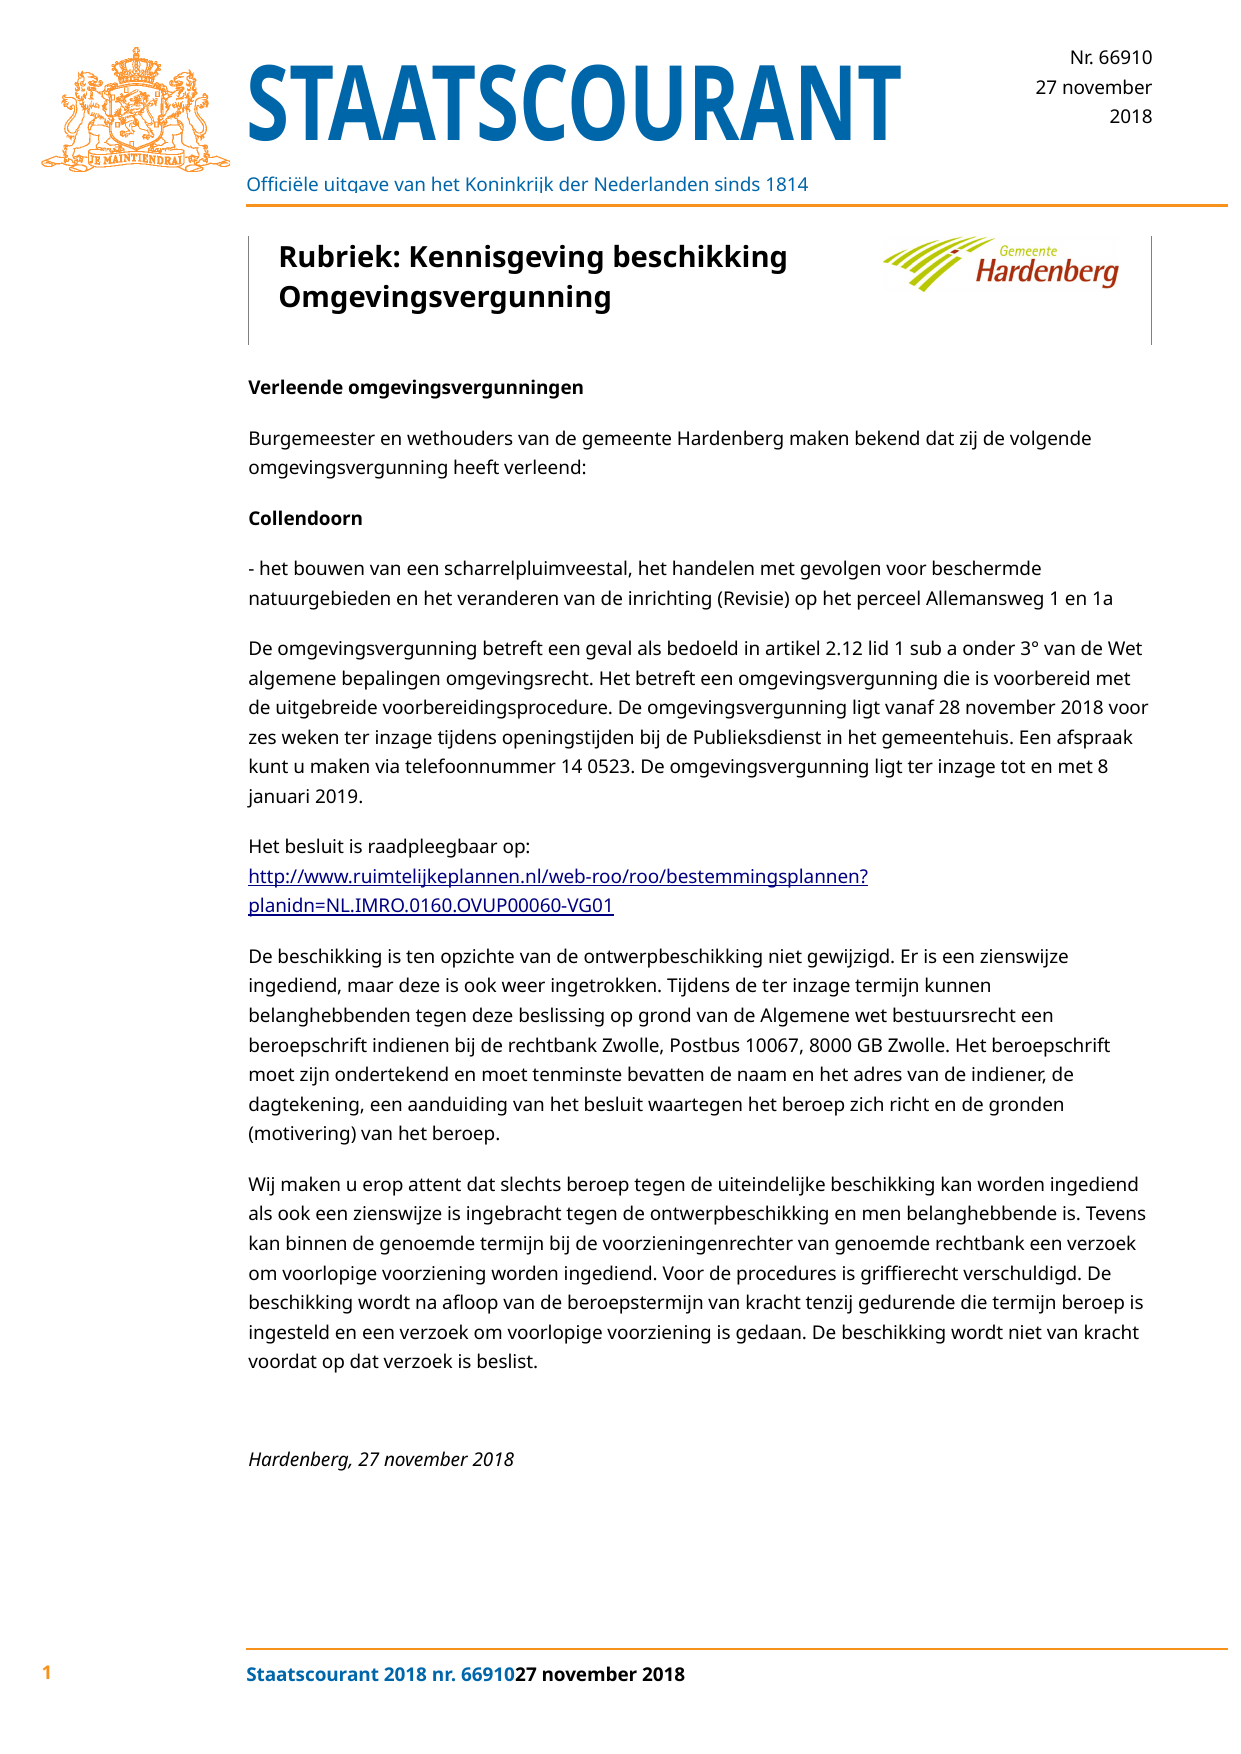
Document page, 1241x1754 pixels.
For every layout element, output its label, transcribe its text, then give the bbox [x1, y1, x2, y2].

picture [41, 47, 231, 172]
text Burgemeester en wethouders van de gemeente Hardenberg maken bekend dat zij de volgende omgevingsvergunning heeft verleend: [248, 425, 1152, 480]
text Collendoorn [248, 505, 1152, 530]
text Hardenberg, 27 november 2018 [248, 1447, 1152, 1472]
text De omgevingsvergunning betreft een geval als bedoeld in artikel 2.12 lid 1 sub a onder 3° van de Wet algemene bepalingen omgevingsrecht. Het betreft een omgevingsvergunning die is voorbereid met de uitgebreide voorbereidingsprocedure. De omgevingsvergunning ligt vanaf 28 november 2018 voor zes weken ter inzage tijdens openingstijden bij de Publieksdienst in het gemeentehuis. Een afspraak kunt u maken via telefoonnummer 14 0523. De omgevingsvergunning ligt ter inzage tot en met 8 januari 2019. [248, 635, 1152, 809]
text Het besluit is raadpleegbaar op: http://www.ruimtelijkeplannen.nl/web-roo/roo/bestemmingsplannen?planidn=NL.IMRO.0160.OVUP00060-VG01 [248, 833, 1152, 918]
text - het bouwen van een scharrelpluimveestal, het handelen met gevolgen voor beschermde natuurgebieden en het veranderen van de inrichting (Revisie) op het perceel Allemansweg 1 en 1a [248, 555, 1152, 610]
table_header [850, 236, 1151, 345]
text Wij maken u erop attent dat slechts beroep tegen de uiteindelijke beschikking kan worden ingediend als ook een zienswijze is ingebracht tegen de ontwerpbeschikking en men belanghebbende is. Tevens kan binnen de genoemde termijn bij de voorzieningenrechter van genoemde rechtbank een verzoek om voorlopige voorziening worden ingediend. Voor de procedures is griffierecht verschuldigd. De beschikking wordt na afloop van de beroepstermijn van kracht tenzij gedurende die termijn beroep is ingesteld en een verzoek om voorlopige voorziening is gedaan. De beschikking wordt niet van kracht voordat op dat verzoek is beslist. [248, 1171, 1152, 1374]
picture [882, 236, 1119, 292]
table_header Rubriek: Kennisgeving beschikking Omgevingsvergunning [249, 236, 850, 345]
text Verleende omgevingsvergunningen [248, 374, 1152, 400]
text De beschikking is ten opzichte van de ontwerpbeschikking niet gewijzigd. Er is een zienswijze ingediend, maar deze is ook weer ingetrokken. Tijdens de ter inzage termijn kunnen belanghebbenden tegen deze beslissing op grond van de Algemene wet bestuursrecht een beroepschrift indienen bij de rechtbank Zwolle, Postbus 10067, 8000 GB Zwolle. Het beroepschrift moet zijn ondertekend en moet tenminste bevatten de naam en het adres van de indiener, de dagtekening, een aanduiding van het besluit waartegen het beroep zich richt en de gronden (motivering) van het beroep. [248, 943, 1152, 1146]
